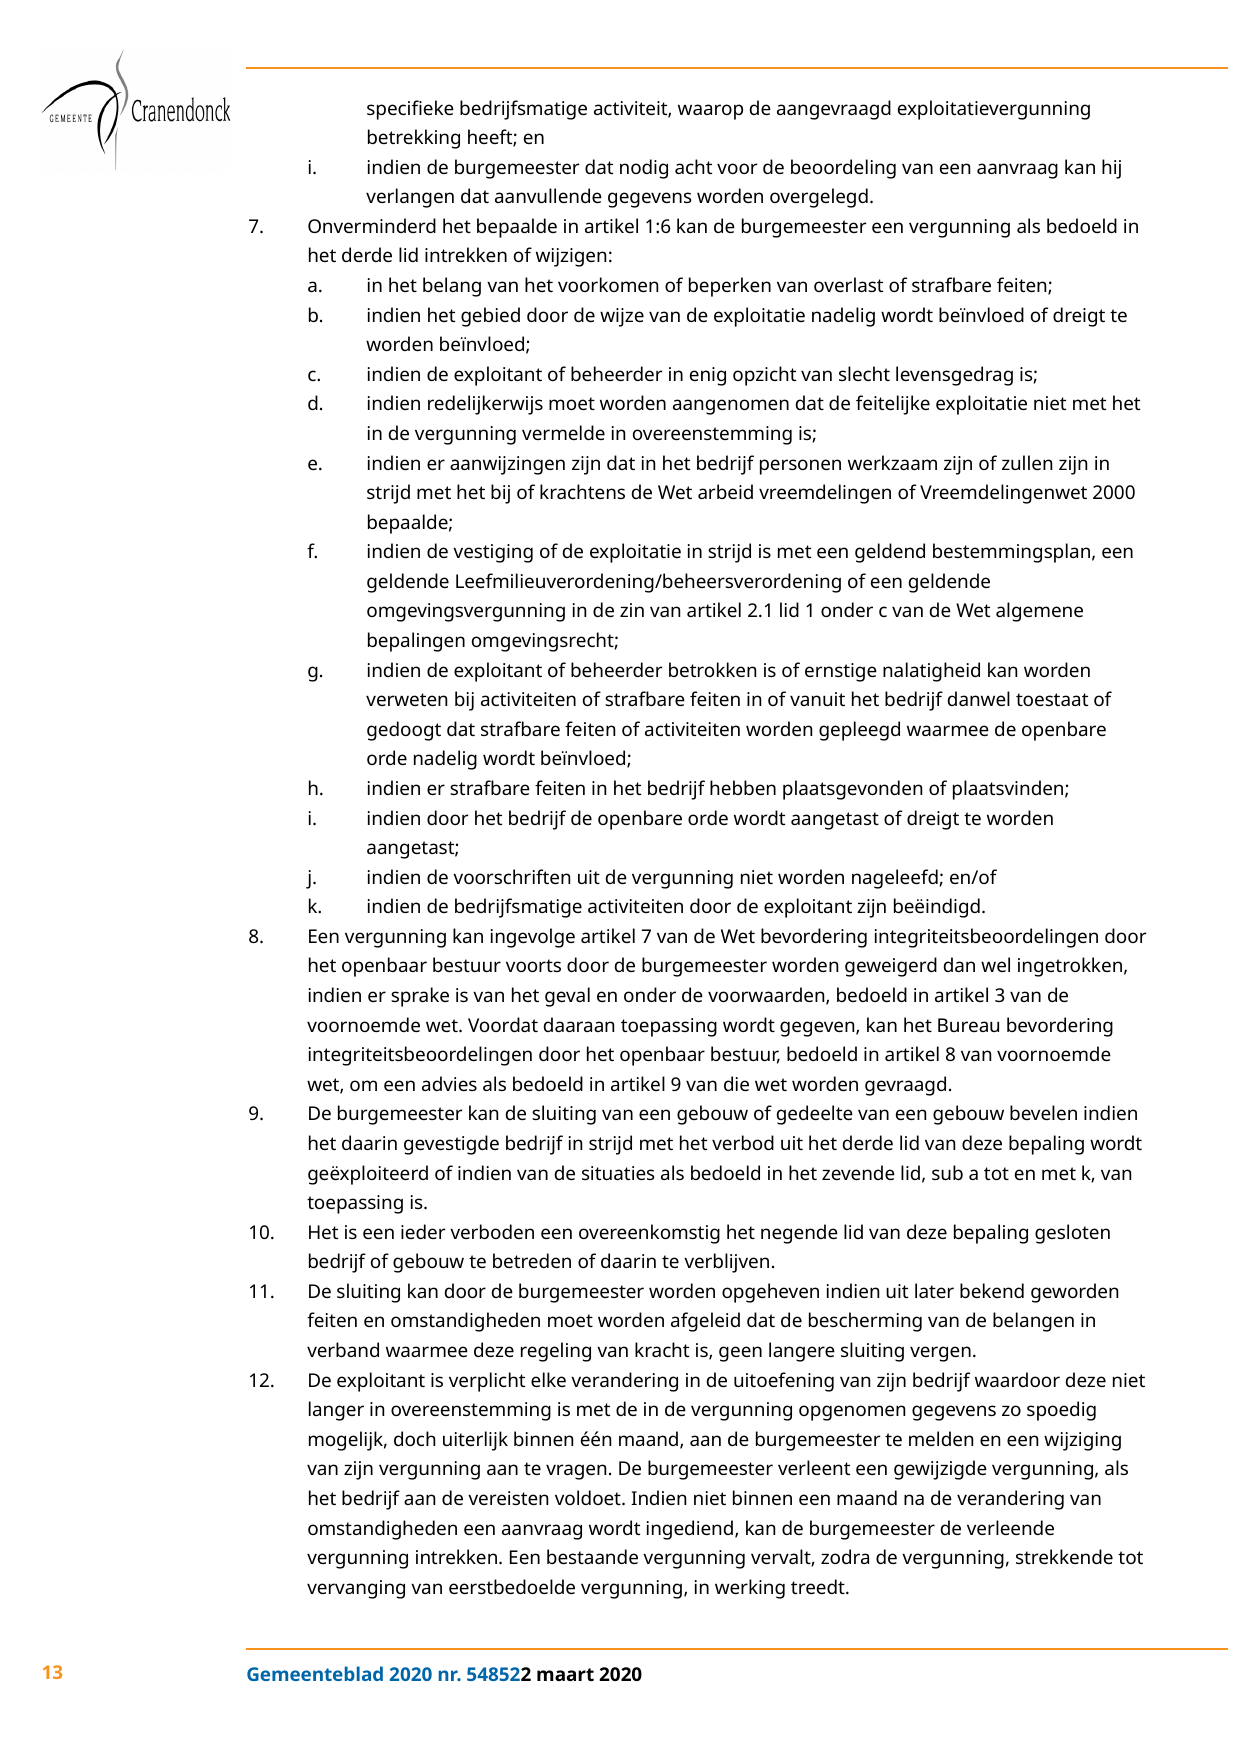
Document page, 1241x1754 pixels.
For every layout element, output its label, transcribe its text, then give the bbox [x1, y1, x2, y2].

list specifieke bedrijfsmatige activiteit, waarop de aangevraagd exploitatievergunning betrekking heeft; en [307, 95, 1152, 150]
picture [41, 47, 231, 172]
list indien er aanwijzingen zijn dat in het bedrijf personen werkzaam zijn of zullen zijn in strijd met het bij of krachtens de Wet arbeid vreemdelingen of Vreemdelingenwet 2000 bepaalde; [307, 450, 1152, 535]
list De sluiting kan door de burgemeester worden opgeheven indien uit later bekend geworden feiten en omstandigheden moet worden afgeleid dat de bescherming van de belangen in verband waarmee deze regeling van kracht is, geen langere sluiting vergen. [248, 1278, 1152, 1363]
list Onverminderd het bepaalde in artikel 1:6 kan de burgemeester een vergunning als bedoeld in het derde lid intrekken of wijzigen: [248, 213, 1152, 268]
list indien de voorschriften uit de vergunning niet worden nageleefd; en/of [307, 864, 1152, 890]
list De exploitant is verplicht elke verandering in de uitoefening van zijn bedrijf waardoor deze niet langer in overeenstemming is met de in de vergunning opgenomen gegevens zo spoedig mogelijk, doch uiterlijk binnen één maand, aan de burgemeester te melden en een wijziging van zijn vergunning aan te vragen. De burgemeester verleent een gewijzigde vergunning, als het bedrijf aan de vereisten voldoet. Indien niet binnen een maand na de verandering van omstandigheden een aanvraag wordt ingediend, kan de burgemeester de verleende vergunning intrekken. Een bestaande vergunning vervalt, zodra de vergunning, strekkende tot vervanging van eerstbedoelde vergunning, in werking treedt. [248, 1367, 1152, 1600]
list Een vergunning kan ingevolge artikel 7 van de Wet bevordering integriteitsbeoordelingen door het openbaar bestuur voorts door de burgemeester worden geweigerd dan wel ingetrokken, indien er sprake is van het geval en onder de voorwaarden, bedoeld in artikel 3 van de voornoemde wet. Voordat daaraan toepassing wordt gegeven, kan het Bureau bevordering integriteitsbeoordelingen door het openbaar bestuur, bedoeld in artikel 8 van voornoemde wet, om een advies als bedoeld in artikel 9 van die wet worden gevraagd. [248, 923, 1152, 1097]
list in het belang van het voorkomen of beperken van overlast of strafbare feiten; [307, 272, 1152, 298]
list De burgemeester kan de sluiting van een gebouw of gedeelte van een gebouw bevelen indien het daarin gevestigde bedrijf in strijd met het verbod uit het derde lid van deze bepaling wordt geëxploiteerd of indien van de situaties als bedoeld in het zevende lid, sub a tot en met k, van toepassing is. [248, 1101, 1152, 1215]
list indien er strafbare feiten in het bedrijf hebben plaatsgevonden of plaatsvinden; [307, 775, 1152, 801]
list indien redelijkerwijs moet worden aangenomen dat de feitelijke exploitatie niet met het in de vergunning vermelde in overeenstemming is; [307, 391, 1152, 446]
list Het is een ieder verboden een overeenkomstig het negende lid van deze bepaling gesloten bedrijf of gebouw te betreden of daarin te verblijven. [248, 1219, 1152, 1274]
list indien het gebied door de wijze van de exploitatie nadelig wordt beïnvloed of dreigt te worden beïnvloed; [307, 302, 1152, 357]
list indien de exploitant of beheerder in enig opzicht van slecht levensgedrag is; [307, 361, 1152, 387]
list indien de vestiging of de exploitatie in strijd is met een geldend bestemmingsplan, een geldende Leefmilieuverordening/beheersverordening of een geldende omgevingsvergunning in de zin van artikel 2.1 lid 1 onder c van de Wet algemene bepalingen omgevingsrecht; [307, 538, 1152, 653]
list indien door het bedrijf de openbare orde wordt aangetast of dreigt te worden aangetast; [307, 805, 1152, 860]
list indien de bedrijfsmatige activiteiten door de exploitant zijn beëindigd. [307, 893, 1152, 919]
list indien de burgemeester dat nodig acht voor de beoordeling van een aanvraag kan hij verlangen dat aanvullende gegevens worden overgelegd. [307, 154, 1152, 209]
list indien de exploitant of beheerder betrokken is of ernstige nalatigheid kan worden verweten bij activiteiten of strafbare feiten in of vanuit het bedrijf danwel toestaat of gedoogt dat strafbare feiten of activiteiten worden gepleegd waarmee de openbare orde nadelig wordt beïnvloed; [307, 657, 1152, 771]
